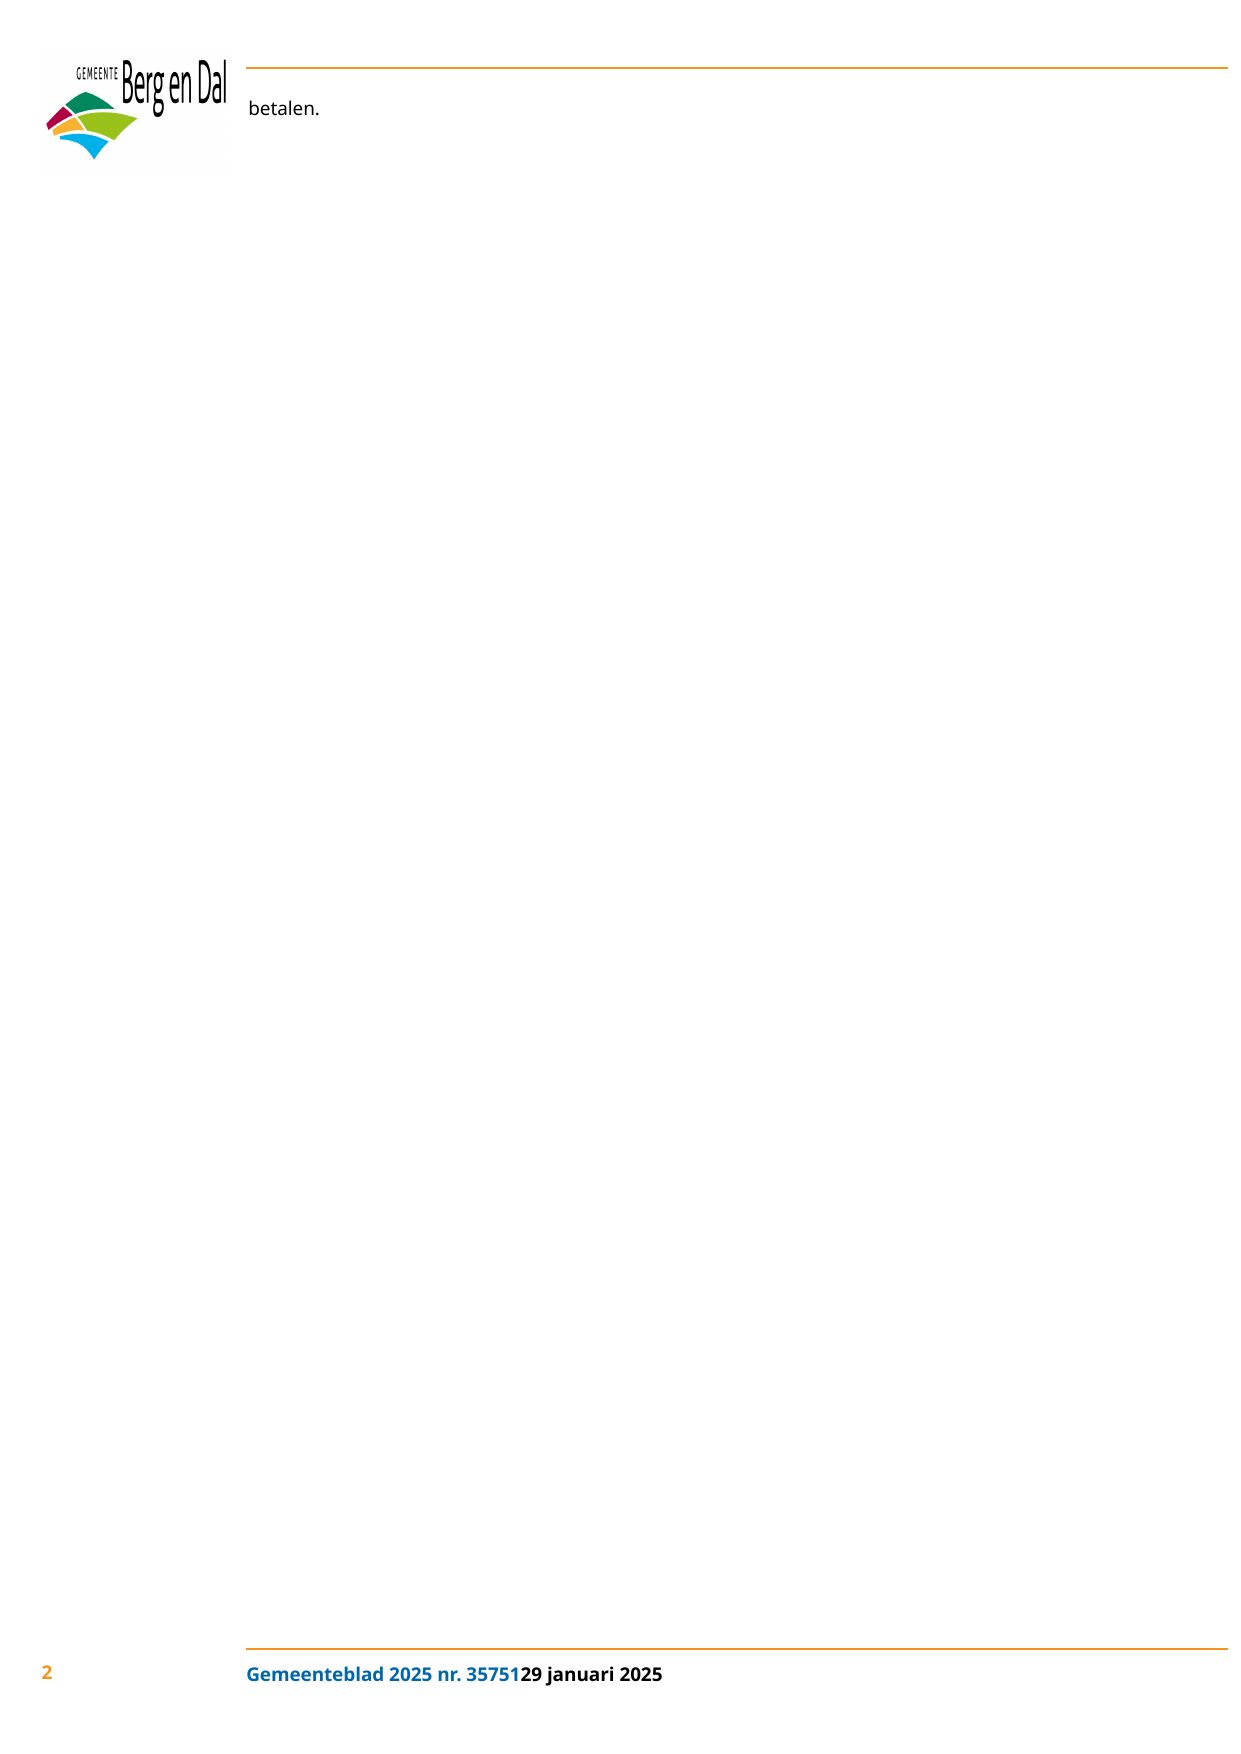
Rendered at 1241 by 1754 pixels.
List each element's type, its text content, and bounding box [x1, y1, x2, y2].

text betalen. [248, 95, 1152, 121]
picture [41, 47, 231, 172]
